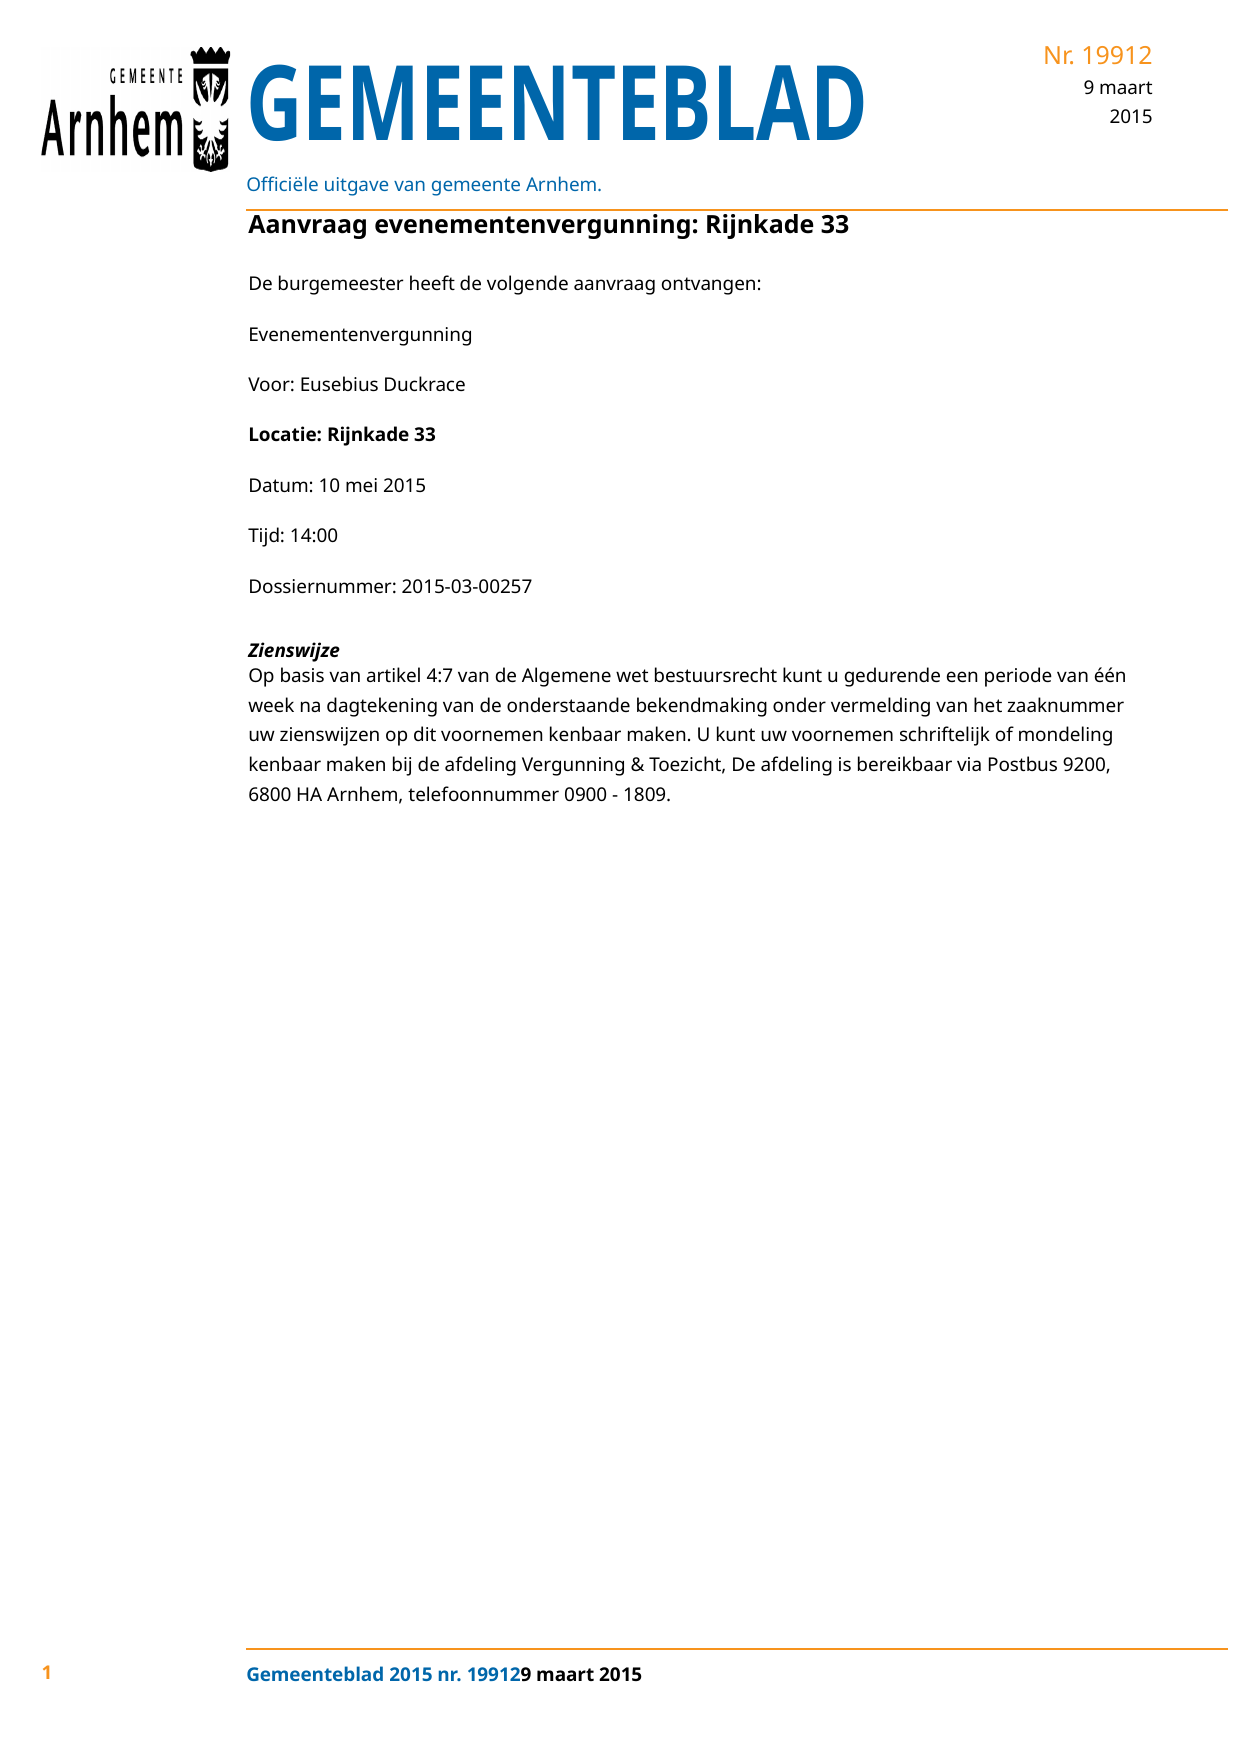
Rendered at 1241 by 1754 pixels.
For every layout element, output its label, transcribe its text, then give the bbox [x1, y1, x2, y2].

picture [41, 47, 231, 172]
text Voor: Eusebius Duckrace [248, 371, 1152, 397]
text Evenementenvergunning [248, 321, 1152, 346]
text Datum: 10 mei 2015 [248, 472, 1152, 498]
text Dossiernummer: 2015-03-00257 [248, 573, 1152, 598]
text Aanvraag evenementenvergunning: Rijnkade 33 [248, 211, 1152, 241]
text Op basis van artikel 4:7 van de Algemene wet bestuursrecht kunt u gedurende een periode van één week na dagtekening van de onderstaande bekendmaking onder vermelding van het zaaknummer uw zienswijzen op dit voornemen kenbaar maken. U kunt uw voornemen schriftelijk of mondeling kenbaar maken bij de afdeling Vergunning & Toezicht, De afdeling is bereikbaar via Postbus 9200, 6800 HA Arnhem, telefoonnummer 0900 - 1809. [248, 662, 1152, 807]
text Locatie: Rijnkade 33 [248, 422, 1152, 447]
text De burgemeester heeft de volgende aanvraag ontvangen: [248, 270, 1152, 296]
text Zienswijze [248, 637, 1152, 662]
text Tijd: 14:00 [248, 522, 1152, 548]
